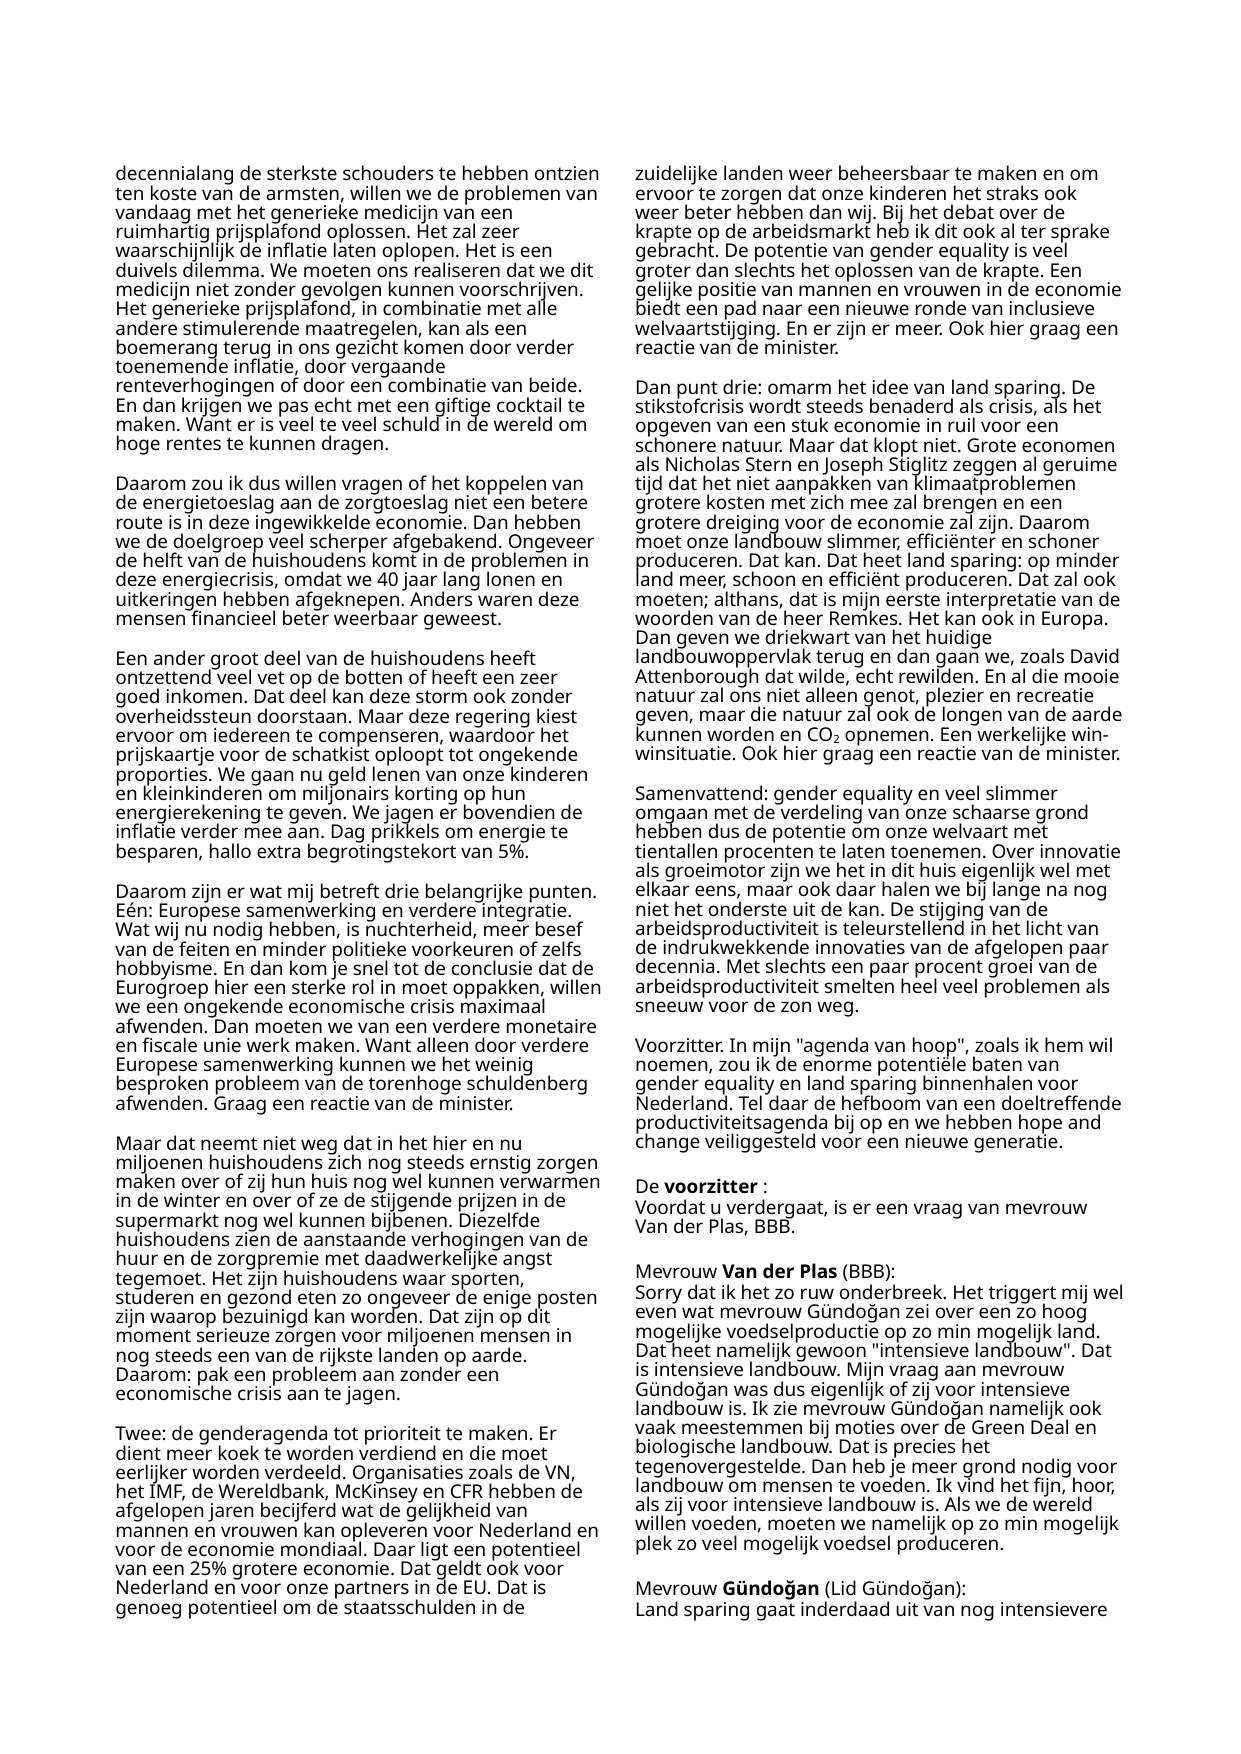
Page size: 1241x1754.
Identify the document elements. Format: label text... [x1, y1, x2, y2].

text zuidelijke landen weer beheersbaar te maken en om ervoor te zorgen dat onze kinderen het straks ook weer beter hebben dan wij. Bij het debat over de krapte op de arbeidsmarkt heb ik dit ook al ter sprake gebracht. De potentie van gender equality is veel groter dan slechts het oplossen van de krapte. Een gelijke positie van mannen en vrouwen in de economie biedt een pad naar een nieuwe ronde van inclusieve welvaartstijging. En er zijn er meer. Ook hier graag een reactie van de minister. [635, 165, 1125, 358]
text Twee: de genderagenda tot prioriteit te maken. Er dient meer koek te worden verdiend en die moet eerlijker worden verdeeld. Organisaties zoals de VN, het IMF, de Wereldbank, McKinsey en CFR hebben de afgelopen jaren becijferd wat de gelijkheid van mannen en vrouwen kan opleveren voor Nederland en voor de economie mondiaal. Daar ligt een potentieel van een 25% grotere economie. Dat geldt ook voor Nederland en voor onze partners in de EU. Dat is genoeg potentieel om de staatsschulden in de [115, 1425, 605, 1618]
text Sorry dat ik het zo ruw onderbreek. Het triggert mij wel even wat mevrouw Gündoğan zei over een zo hoog mogelijke voedselproductie op zo min mogelijk land. Dat heet namelijk gewoon "intensieve landbouw". Dat is intensieve landbouw. Mijn vraag aan mevrouw Gündoğan was dus eigenlijk of zij voor intensieve landbouw is. Ik zie mevrouw Gündoğan namelijk ook vaak meestemmen bij moties over de Green Deal en biologische landbouw. Dat is precies het tegenovergestelde. Dan heb je meer grond nodig voor landbouw om mensen te voeden. Ik vind het fijn, hoor, als zij voor intensieve landbouw is. Als we de wereld willen voeden, moeten we namelijk op zo min mogelijk plek zo veel mogelijk voedsel produceren. [635, 1284, 1125, 1554]
text Mevrouw Gündoğan (Lid Gündoğan): [635, 1575, 1125, 1601]
text Een ander groot deel van de huishoudens heeft ontzettend veel vet op de botten of heeft een zeer goed inkomen. Dat deel kan deze storm ook zonder overheidssteun doorstaan. Maar deze regering kiest ervoor om iedereen te compenseren, waardoor het prijskaartje voor de schatkist oploopt tot ongekende proporties. We gaan nu geld lenen van onze kinderen en kleinkinderen om miljonairs korting op hun energierekening te geven. We jagen er bovendien de inflatie verder mee aan. Dag prikkels om energie te besparen, hallo extra begrotingstekort van 5%. [115, 650, 605, 862]
text Daarom zijn er wat mij betreft drie belangrijke punten. Eén: Europese samenwerking en verdere integratie. Wat wij nu nodig hebben, is nuchterheid, meer besef van de feiten en minder politieke voorkeuren of zelfs hobbyisme. En dan kom je snel tot de conclusie dat de Eurogroep hier een sterke rol in moet oppakken, willen we een ongekende economische crisis maximaal afwenden. Dan moeten we van een verdere monetaire en fiscale unie werk maken. Want alleen door verdere Europese samenwerking kunnen we het weinig besproken probleem van de torenhoge schuldenberg afwenden. Graag een reactie van de minister. [115, 883, 605, 1114]
text Dan punt drie: omarm het idee van land sparing. De stikstofcrisis wordt steeds benaderd als crisis, als het opgeven van een stuk economie in ruil voor een schonere natuur. Maar dat klopt niet. Grote economen als Nicholas Stern en Joseph Stiglitz zeggen al geruime tijd dat het niet aanpakken van klimaatproblemen grotere kosten met zich mee zal brengen en een grotere dreiging voor de economie zal zijn. Daarom moet onze landbouw slimmer, efficiënter en schoner produceren. Dat kan. Dat heet land sparing: op minder land meer, schoon en efficiënt produceren. Dat zal ook moeten; althans, dat is mijn eerste interpretatie van de woorden van de heer Remkes. Het kan ook in Europa. Dan geven we driekwart van het huidige landbouwoppervlak terug en dan gaan we, zoals David Attenborough dat wilde, echt rewilden. En al die mooie natuur zal ons niet alleen genot, plezier en recreatie geven, maar die natuur zal ook de longen van de aarde kunnen worden en CO2 opnemen. Een werkelijke win-winsituatie. Ook hier graag een reactie van de minister. [635, 379, 1125, 764]
text De voorzitter : [635, 1173, 1125, 1199]
text Voordat u verdergaat, is er een vraag van mevrouw Van der Plas, BBB. [635, 1199, 1125, 1238]
text Daarom zou ik dus willen vragen of het koppelen van de energietoeslag aan de zorgtoeslag niet een betere route is in deze ingewikkelde economie. Dan hebben we de doelgroep veel scherper afgebakend. Ongeveer de helft van de huishoudens komt in de problemen in deze energiecrisis, omdat we 40 jaar lang lonen en uitkeringen hebben afgeknepen. Anders waren deze mensen financieel beter weerbaar geweest. [115, 475, 605, 629]
text Mevrouw Van der Plas (BBB): [635, 1258, 1125, 1284]
text Voorzitter. In mijn "agenda van hoop", zoals ik hem wil noemen, zou ik de enorme potentiële baten van gender equality en land sparing binnenhalen voor Nederland. Tel daar de hefboom van een doeltreffende productiviteitsagenda bij op en we hebben hope and change veiliggesteld voor een nieuwe generatie. [635, 1037, 1125, 1152]
text Land sparing gaat inderdaad uit van nog intensievere [635, 1601, 1125, 1620]
text decennialang de sterkste schouders te hebben ontzien ten koste van de armsten, willen we de problemen van vandaag met het generieke medicijn van een ruimhartig prijsplafond oplossen. Het zal zeer waarschijnlijk de inflatie laten oplopen. Het is een duivels dilemma. We moeten ons realiseren dat we dit medicijn niet zonder gevolgen kunnen voorschrijven. Het generieke prijsplafond, in combinatie met alle andere stimulerende maatregelen, kan als een boemerang terug in ons gezicht komen door verder toenemende inflatie, door vergaande renteverhogingen of door een combinatie van beide. En dan krijgen we pas echt met een giftige cocktail te maken. Want er is veel te veel schuld in de wereld om hoge rentes te kunnen dragen. [115, 165, 605, 454]
text Maar dat neemt niet weg dat in het hier en nu miljoenen huishoudens zich nog steeds ernstig zorgen maken over of zij hun huis nog wel kunnen verwarmen in de winter en over of ze de stijgende prijzen in de supermarkt nog wel kunnen bijbenen. Diezelfde huishoudens zien de aanstaande verhogingen van de huur en de zorgpremie met daadwerkelijke angst tegemoet. Het zijn huishoudens waar sporten, studeren en gezond eten zo ongeveer de enige posten zijn waarop bezuinigd kan worden. Dat zijn op dit moment serieuze zorgen voor miljoenen mensen in nog steeds een van de rijkste landen op aarde. Daarom: pak een probleem aan zonder een economische crisis aan te jagen. [115, 1135, 605, 1404]
text Samenvattend: gender equality en veel slimmer omgaan met de verdeling van onze schaarse grond hebben dus de potentie om onze welvaart met tientallen procenten te laten toenemen. Over innovatie als groeimotor zijn we het in dit huis eigenlijk wel met elkaar eens, maar ook daar halen we bij lange na nog niet het onderste uit de kan. De stijging van de arbeidsproductiviteit is teleurstellend in het licht van de indrukwekkende innovaties van de afgelopen paar decennia. Met slechts een paar procent groei van de arbeidsproductiviteit smelten heel veel problemen als sneeuw voor de zon weg. [635, 785, 1125, 1016]
